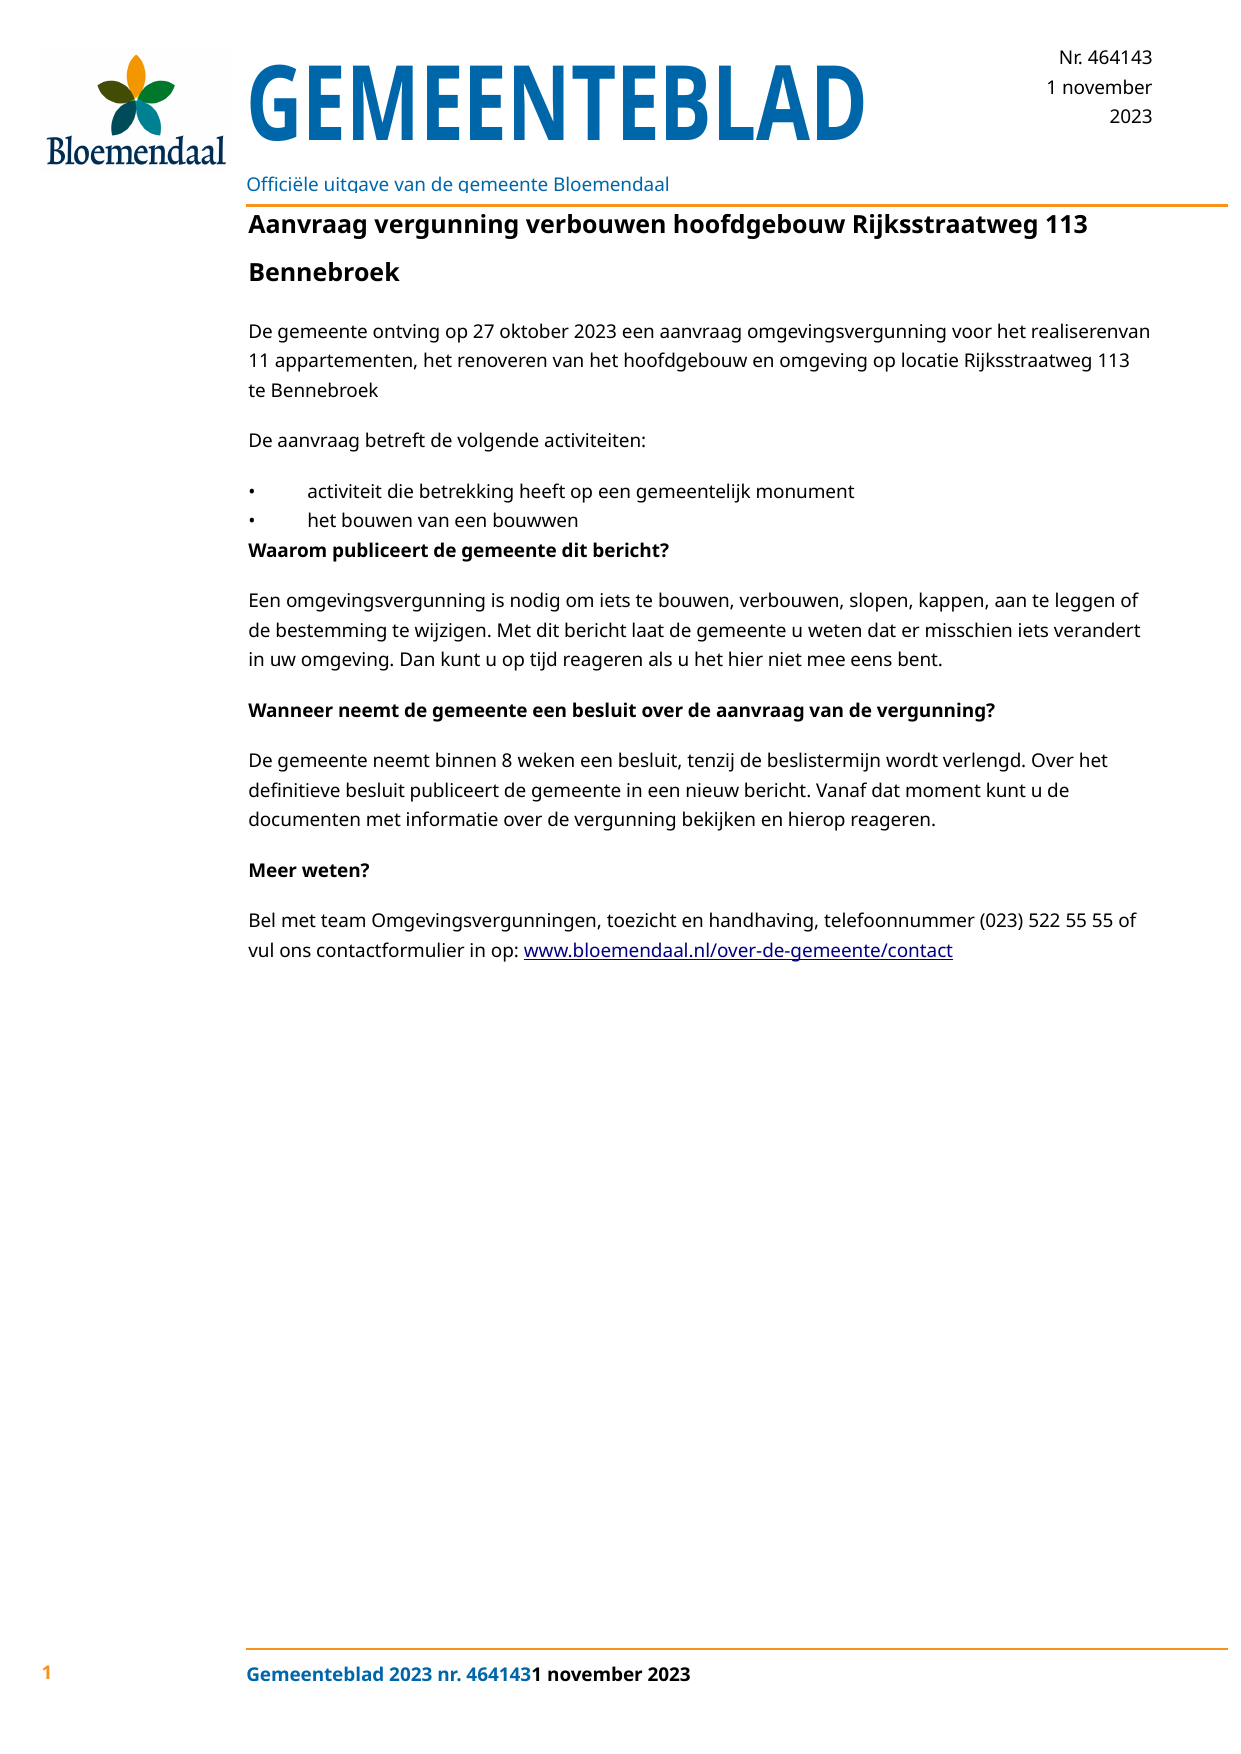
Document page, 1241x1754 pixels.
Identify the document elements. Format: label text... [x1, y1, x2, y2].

text Meer weten? [248, 857, 1152, 883]
list activiteit die betrekking heeft op een gemeentelijk monument [248, 478, 1152, 504]
list het bouwen van een bouwwen [248, 507, 1152, 533]
text Bel met team Omgevingsvergunningen, toezicht en handhaving, telefoonnummer (023) 522 55 55 of vul ons contactformulier in op: www.bloemendaal.nl/over-de-gemeente/contact [248, 907, 1152, 963]
text Een omgevingsvergunning is nodig om iets te bouwen, verbouwen, slopen, kappen, aan te leggen of de bestemming te wijzigen. Met dit bericht laat de gemeente u weten dat er misschien iets verandert in uw omgeving. Dan kunt u op tijd reageren als u het hier niet mee eens bent. [248, 587, 1152, 672]
picture [41, 47, 231, 172]
text Waarom publiceert de gemeente dit bericht? [248, 537, 1152, 563]
text De gemeente ontving op 27 oktober 2023 een aanvraag omgevingsvergunning voor het realiserenvan 11 appartementen, het renoveren van het hoofdgebouw en omgeving op locatie Rijksstraatweg 113 te Bennebroek [248, 318, 1152, 403]
text Aanvraag vergunning verbouwen hoofdgebouw Rijksstraatweg 113 Bennebroek [248, 207, 1152, 288]
text De gemeente neemt binnen 8 weken een besluit, tenzij de beslistermijn wordt verlengd. Over het definitieve besluit publiceert de gemeente in een nieuw bericht. Vanaf dat moment kunt u de documenten met informatie over de vergunning bekijken en hierop reageren. [248, 747, 1152, 832]
text De aanvraag betreft de volgende activiteiten: [248, 427, 1152, 453]
text Wanneer neemt de gemeente een besluit over de aanvraag van de vergunning? [248, 697, 1152, 723]
